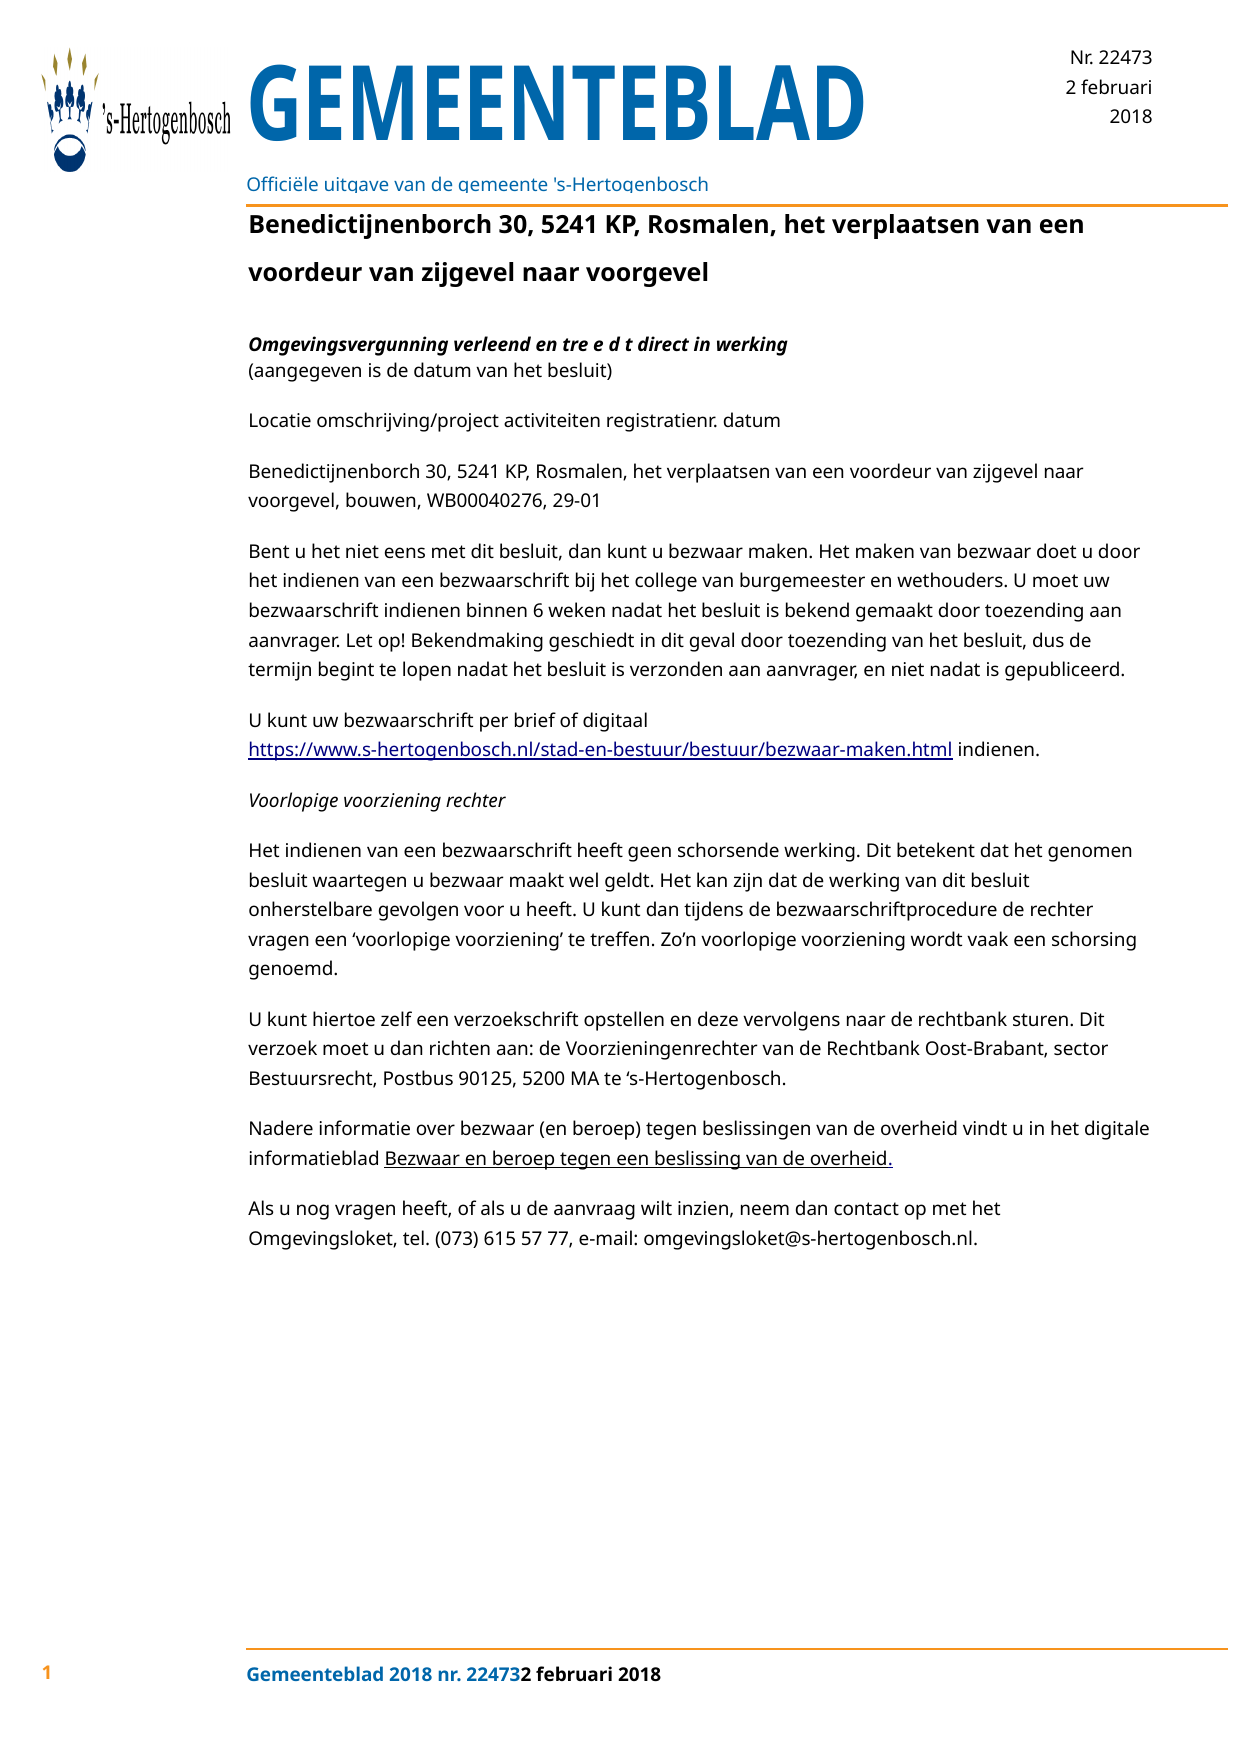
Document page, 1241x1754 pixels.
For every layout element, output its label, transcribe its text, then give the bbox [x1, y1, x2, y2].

text Omgevingsvergunning verleend en tre e d t direct in werking [248, 331, 1152, 357]
text Als u nog vragen heeft, of als u de aanvraag wilt inzien, neem dan contact op met het Omgevingsloket, tel. (073) 615 57 77, e-mail: omgevingsloket@s-hertogenbosch.nl. [248, 1196, 1152, 1251]
text U kunt hiertoe zelf een verzoekschrift opstellen en deze vervolgens naar de rechtbank sturen. Dit verzoek moet u dan richten aan: de Voorzieningenrechter van de Rechtbank Oost-Brabant, sector Bestuursrecht, Postbus 90125, 5200 MA te ‘s-Hertogenbosch. [248, 1006, 1152, 1091]
text Bent u het niet eens met dit besluit, dan kunt u bezwaar maken. Het maken van bezwaar doet u door het indienen van een bezwaarschrift bij het college van burgemeester en wethouders. U moet uw bezwaarschrift indienen binnen 6 weken nadat het besluit is bekend gemaakt door toezending aan aanvrager. Let op! Bekendmaking geschiedt in dit geval door toezending van het besluit, dus de termijn begint te lopen nadat het besluit is verzonden aan aanvrager, en niet nadat is gepubliceerd. [248, 538, 1152, 682]
text Nadere informatie over bezwaar (en beroep) tegen beslissingen van de overheid vindt u in het digitale informatieblad Bezwaar en beroep tegen een beslissing van de overheid. [248, 1116, 1152, 1171]
text Voorlopige voorziening rechter [248, 787, 1152, 812]
text Locatie omschrijving/project activiteiten registratienr. datum [248, 408, 1152, 433]
text Het indienen van een bezwaarschrift heeft geen schorsende werking. Dit betekent dat het genomen besluit waartegen u bezwaar maakt wel geldt. Het kan zijn dat de werking van dit besluit onherstelbare gevolgen voor u heeft. U kunt dan tijdens de bezwaarschriftprocedure de rechter vragen een ‘voorlopige voorziening’ te treffen. Zo’n voorlopige voorziening wordt vaak een schorsing genoemd. [248, 837, 1152, 981]
text Benedictijnenborch 30, 5241 KP, Rosmalen, het verplaatsen van een voordeur van zijgevel naar voorgevel, bouwen, WB00040276, 29-01 [248, 458, 1152, 513]
text (aangegeven is de datum van het besluit) [248, 357, 1152, 383]
text U kunt uw bezwaarschrift per brief of digitaal https://www.s-hertogenbosch.nl/stad-en-bestuur/bestuur/bezwaar-maken.html indienen. [248, 707, 1152, 762]
text Benedictijnenborch 30, 5241 KP, Rosmalen, het verplaatsen van een voordeur van zijgevel naar voorgevel [248, 207, 1152, 288]
picture [41, 47, 231, 172]
